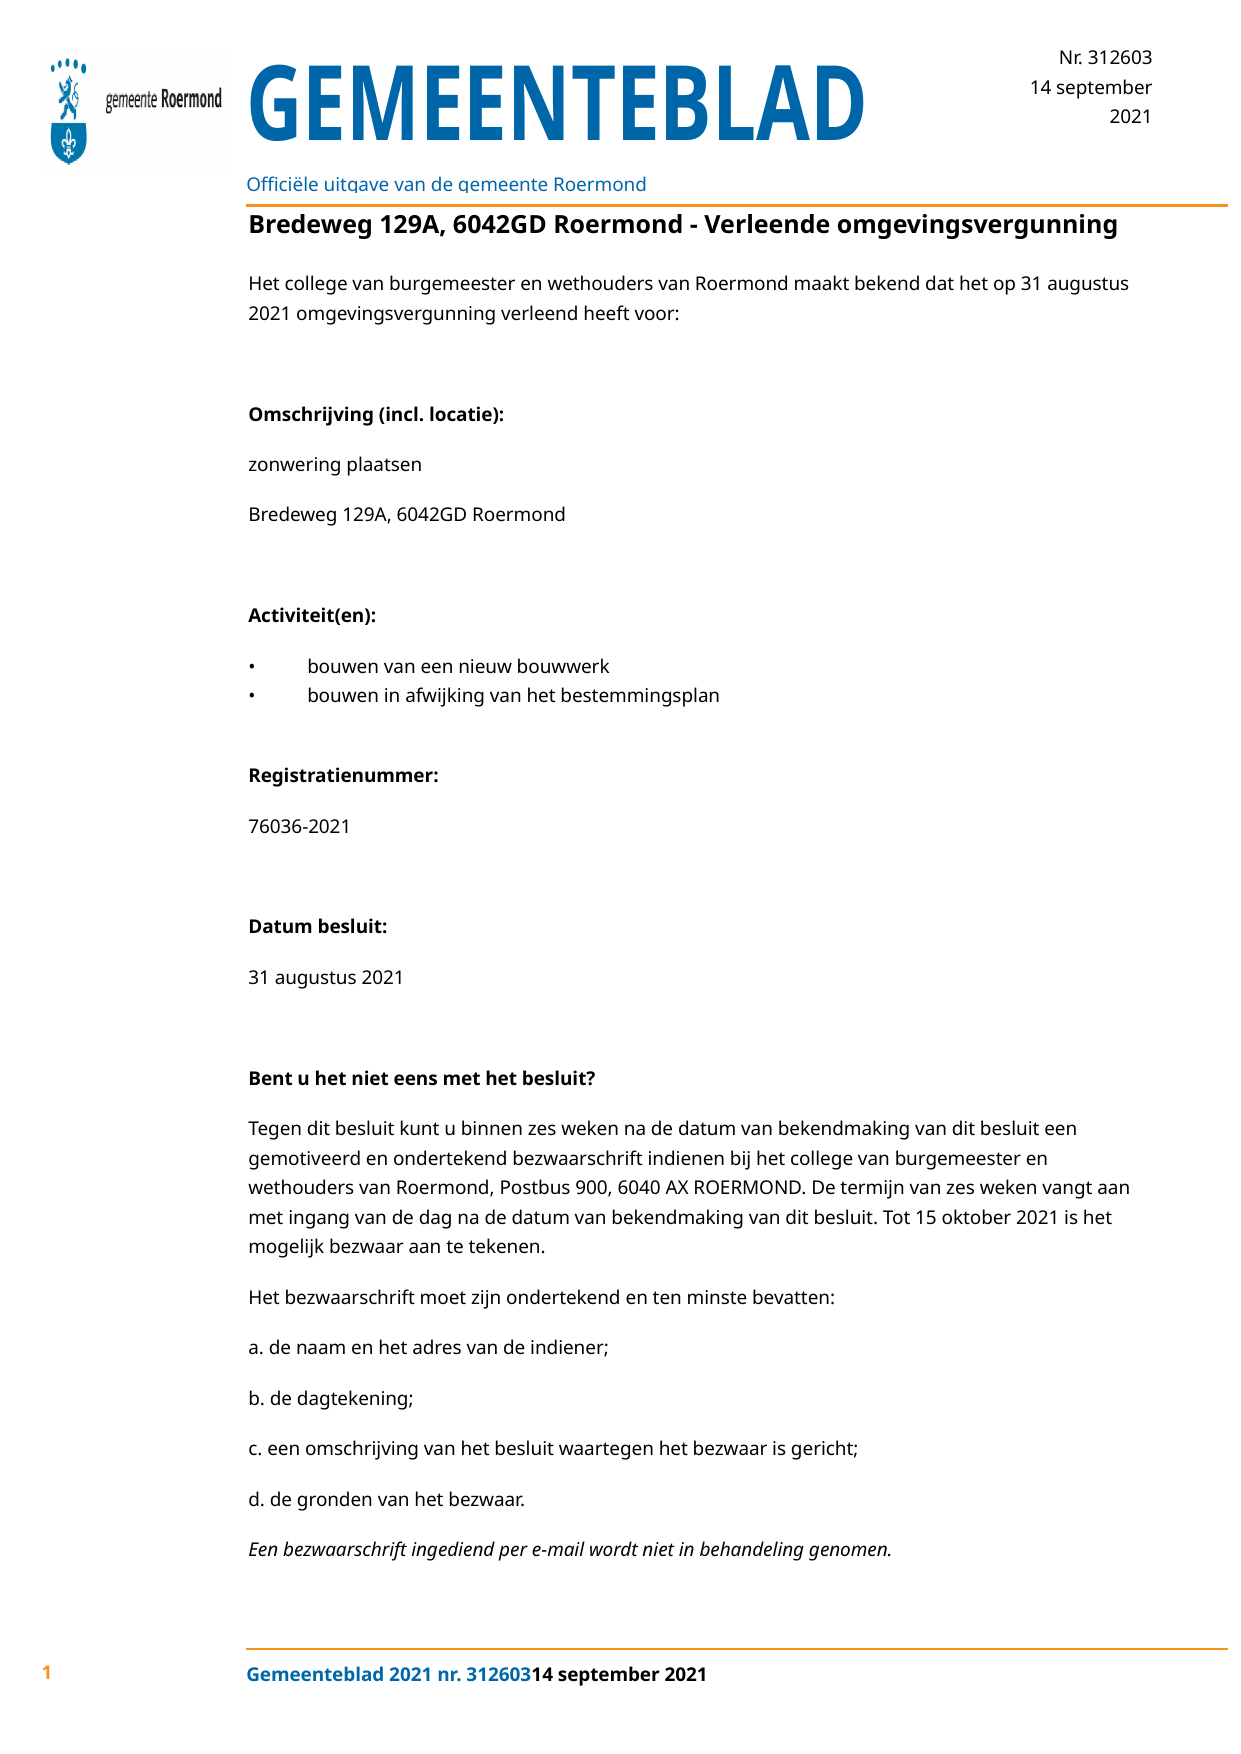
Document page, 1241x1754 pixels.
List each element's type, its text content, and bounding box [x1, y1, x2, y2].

text Datum besluit: [248, 914, 1152, 939]
list bouwen in afwijking van het bestemmingsplan [248, 682, 1152, 708]
text Het college van burgemeester en wethouders van Roermond maakt bekend dat het op 31 augustus 2021 omgevingsvergunning verleend heeft voor: [248, 270, 1152, 326]
picture [41, 47, 231, 172]
list bouwen van een nieuw bouwwerk [248, 653, 1152, 678]
text Een bezwaarschrift ingediend per e-mail wordt niet in behandeling genomen. [248, 1536, 1152, 1562]
text 31 augustus 2021 [248, 964, 1152, 990]
text Bredeweg 129A, 6042GD Roermond - Verleende omgevingsvergunning [248, 207, 1152, 241]
text b. de dagtekening; [248, 1385, 1152, 1411]
text Omschrijving (incl. locatie): [248, 401, 1152, 426]
text Registratienummer: [248, 762, 1152, 788]
text Bent u het niet eens met het besluit? [248, 1065, 1152, 1091]
text 76036-2021 [248, 813, 1152, 838]
text d. de gronden van het bezwaar. [248, 1486, 1152, 1511]
text zonwering plaatsen [248, 451, 1152, 477]
text Het bezwaarschrift moet zijn ondertekend en ten minste bevatten: [248, 1284, 1152, 1310]
text Bredeweg 129A, 6042GD Roermond [248, 502, 1152, 527]
text a. de naam en het adres van de indiener; [248, 1334, 1152, 1360]
text Activiteit(en): [248, 602, 1152, 628]
text Tegen dit besluit kunt u binnen zes weken na de datum van bekendmaking van dit besluit een gemotiveerd en ondertekend bezwaarschrift indienen bij het college van burgemeester en wethouders van Roermond, Postbus 900, 6040 AX ROERMOND. De termijn van zes weken vangt aan met ingang van de dag na de datum van bekendmaking van dit besluit. Tot 15 oktober 2021 is het mogelijk bezwaar aan te tekenen. [248, 1115, 1152, 1259]
text c. een omschrijving van het besluit waartegen het bezwaar is gericht; [248, 1435, 1152, 1461]
